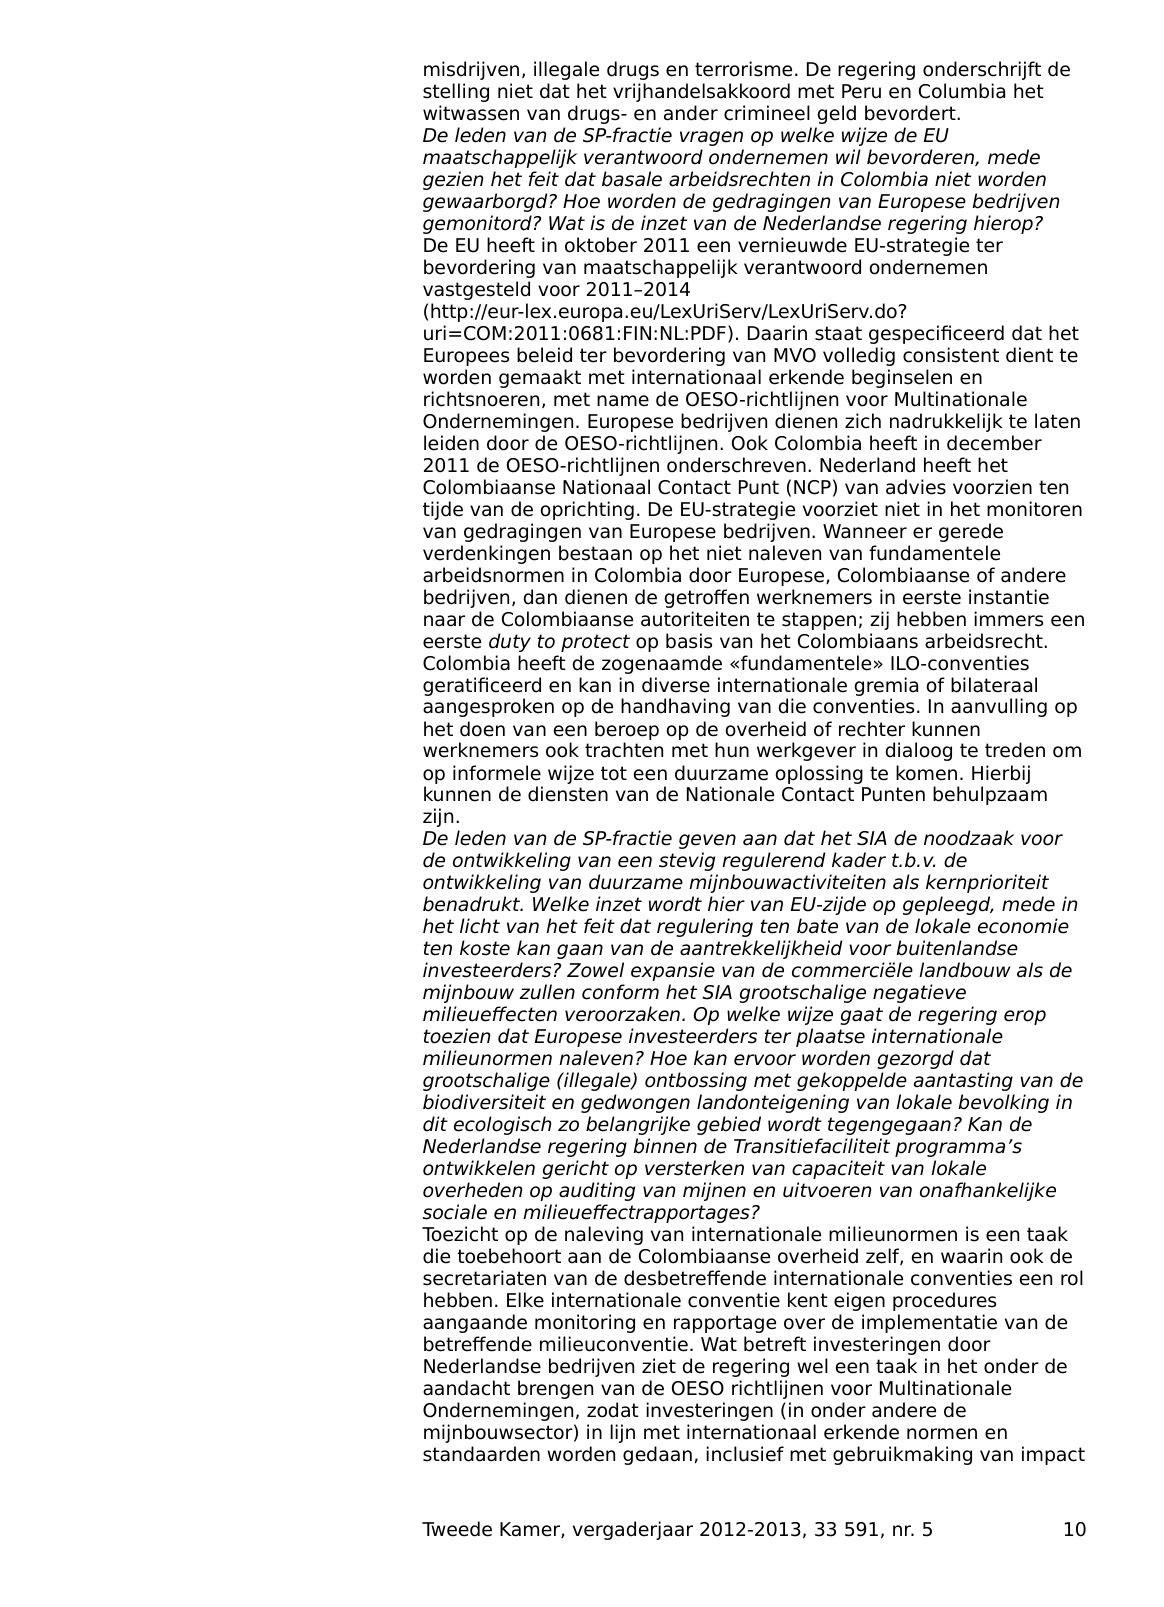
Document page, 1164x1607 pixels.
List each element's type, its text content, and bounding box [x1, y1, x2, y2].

text De EU heeft in oktober 2011 een vernieuwde EU-strategie ter bevordering van maatschappelijk verantwoord ondernemen vastgesteld voor 2011–2014 (http://eur-lex.europa.eu/LexUriServ/LexUriServ.do?uri=COM:2011:0681:FIN:NL:PDF). Daarin staat gespecificeerd dat het Europees beleid ter bevordering van MVO volledig consistent dient te worden gemaakt met internationaal erkende beginselen en richtsnoeren, met name de OESO-richtlijnen voor Multinationale Ondernemingen. Europese bedrijven dienen zich nadrukkelijk te laten leiden door de OESO-richtlijnen. Ook Colombia heeft in december 2011 de OESO-richtlijnen onderschreven. Nederland heeft het Colombiaanse Nationaal Contact Punt (NCP) van advies voorzien ten tijde van de oprichting. De EU-strategie voorziet niet in het monitoren van gedragingen van Europese bedrijven. Wanneer er gerede verdenkingen bestaan op het niet naleven van fundamentele arbeidsnormen in Colombia door Europese, Colombiaanse of andere bedrijven, dan dienen de getroffen werknemers in eerste instantie naar de Colombiaanse autoriteiten te stappen; zij hebben immers een eerste duty to protect op basis van het Colombiaans arbeidsrecht. Colombia heeft de zogenaamde «fundamentele» ILO-conventies geratificeerd en kan in diverse internationale gremia of bilateraal aangesproken op de handhaving van die conventies. In aanvulling op het doen van een beroep op de overheid of rechter kunnen werknemers ook trachten met hun werkgever in dialoog te treden om op informele wijze tot een duurzame oplossing te komen. Hierbij kunnen de diensten van de Nationale Contact Punten behulpzaam zijn. [422, 235, 1087, 828]
text De leden van de SP-fractie geven aan dat het SIA de noodzaak voor de ontwikkeling van een stevig regulerend kader t.b.v. de ontwikkeling van duurzame mijnbouwactiviteiten als kernprioriteit benadrukt. Welke inzet wordt hier van EU-zijde op gepleegd, mede in het licht van het feit dat regulering ten bate van de lokale economie ten koste kan gaan van de aantrekkelijkheid voor buitenlandse investeerders? Zowel expansie van de commerciële landbouw als de mijnbouw zullen conform het SIA grootschalige negatieve milieueffecten veroorzaken. Op welke wijze gaat de regering erop toezien dat Europese investeerders ter plaatse internationale milieunormen naleven? Hoe kan ervoor worden gezorgd dat grootschalige (illegale) ontbossing met gekoppelde aantasting van de biodiversiteit en gedwongen landonteigening van lokale bevolking in dit ecologisch zo belangrijke gebied wordt tegengegaan? Kan de Nederlandse regering binnen de Transitiefaciliteit programma’s ontwikkelen gericht op versterken van capaciteit van lokale overheden op auditing van mijnen en uitvoeren van onafhankelijke sociale en milieueffectrapportages? [422, 828, 1087, 1224]
text Toezicht op de naleving van internationale milieunormen is een taak die toebehoort aan de Colombiaanse overheid zelf, en waarin ook de secretariaten van de desbetreffende internationale conventies een rol hebben. Elke internationale conventie kent eigen procedures aangaande monitoring en rapportage over de implementatie van de betreffende milieuconventie. Wat betreft investeringen door Nederlandse bedrijven ziet de regering wel een taak in het onder de aandacht brengen van de OESO richtlijnen voor Multinationale Ondernemingen, zodat investeringen (in onder andere de mijnbouwsector) in lijn met internationaal erkende normen en standaarden worden gedaan, inclusief met gebruikmaking van impact [422, 1224, 1087, 1466]
text misdrijven, illegale drugs en terrorisme. De regering onderschrijft de stelling niet dat het vrijhandelsakkoord met Peru en Columbia het witwassen van drugs- en ander crimineel geld bevordert. [422, 59, 1087, 125]
text De leden van de SP-fractie vragen op welke wijze de EU maatschappelijk verantwoord ondernemen wil bevorderen, mede gezien het feit dat basale arbeidsrechten in Colombia niet worden gewaarborgd? Hoe worden de gedragingen van Europese bedrijven gemonitord? Wat is de inzet van de Nederlandse regering hierop? [422, 125, 1087, 235]
